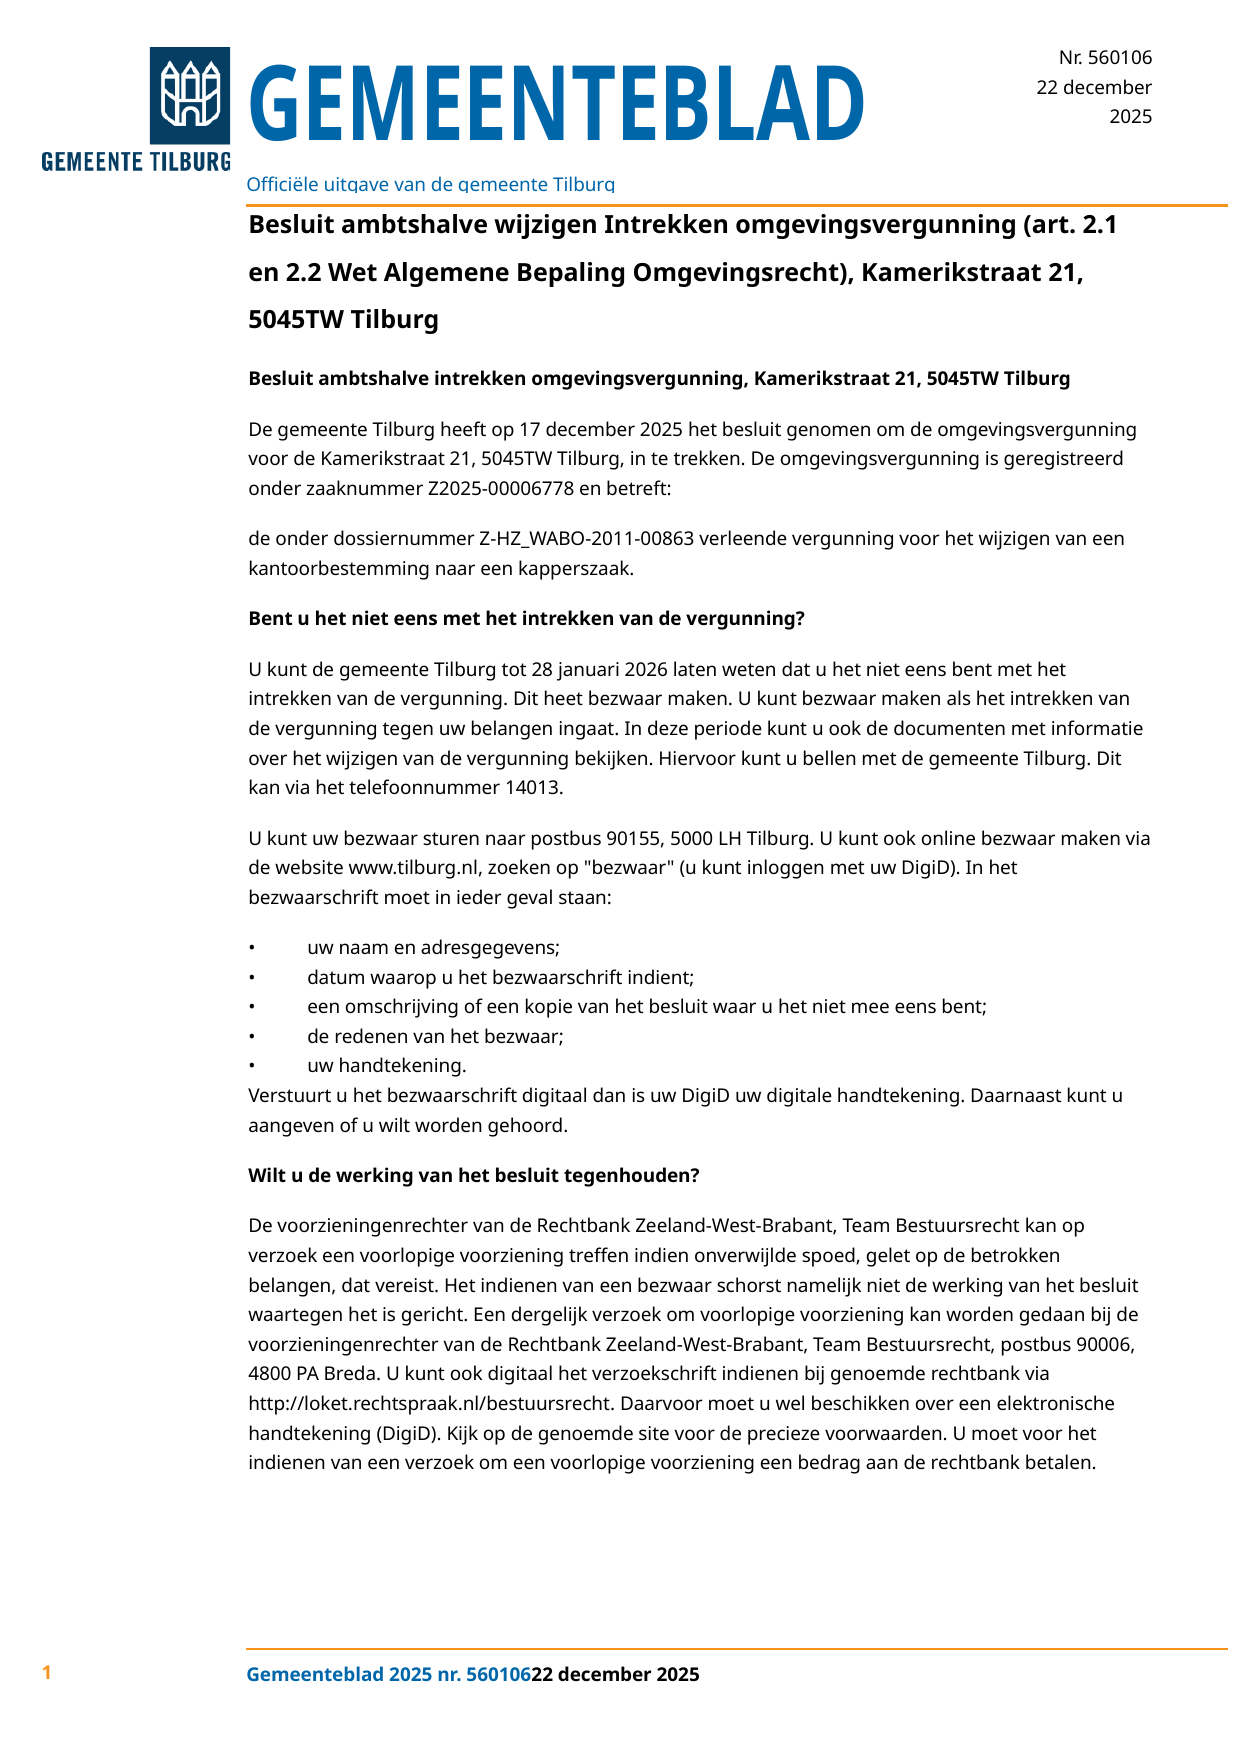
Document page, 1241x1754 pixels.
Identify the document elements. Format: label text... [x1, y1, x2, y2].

list uw handtekening. [248, 1053, 1152, 1078]
text Wilt u de werking van het besluit tegenhouden? [248, 1162, 1152, 1188]
list uw naam en adresgegevens; [248, 934, 1152, 960]
text De gemeente Tilburg heeft op 17 december 2025 het besluit genomen om de omgevingsvergunning voor de Kamerikstraat 21, 5045TW Tilburg, in te trekken. De omgevingsvergunning is geregistreerd onder zaaknummer Z2025-00006778 en betreft: [248, 416, 1152, 501]
text U kunt de gemeente Tilburg tot 28 januari 2026 laten weten dat u het niet eens bent met het intrekken van de vergunning. Dit heet bezwaar maken. U kunt bezwaar maken als het intrekken van de vergunning tegen uw belangen ingaat. In deze periode kunt u ook de documenten met informatie over het wijzigen van de vergunning bekijken. Hiervoor kunt u bellen met de gemeente Tilburg. Dit kan via het telefoonnummer 14013. [248, 656, 1152, 800]
list datum waarop u het bezwaarschrift indient; [248, 964, 1152, 989]
text U kunt uw bezwaar sturen naar postbus 90155, 5000 LH Tilburg. U kunt ook online bezwaar maken via de website www.tilburg.nl, zoeken op "bezwaar" (u kunt inloggen met uw DigiD). In het bezwaarschrift moet in ieder geval staan: [248, 825, 1152, 909]
text Bent u het niet eens met het intrekken van de vergunning? [248, 606, 1152, 631]
text Besluit ambtshalve wijzigen Intrekken omgevingsvergunning (art. 2.1 en 2.2 Wet Algemene Bepaling Omgevingsrecht), Kamerikstraat 21, 5045TW Tilburg [248, 207, 1152, 336]
list de redenen van het bezwaar; [248, 1023, 1152, 1049]
text de onder dossiernummer Z-HZ_WABO-2011-00863 verleende vergunning voor het wijzigen van een kantoorbestemming naar een kapperszaak. [248, 526, 1152, 581]
picture [41, 47, 231, 172]
text Verstuurt u het bezwaarschrift digitaal dan is uw DigiD uw digitale handtekening. Daarnaast kunt u aangeven of u wilt worden gehoord. [248, 1082, 1152, 1137]
text Besluit ambtshalve intrekken omgevingsvergunning, Kamerikstraat 21, 5045TW Tilburg [248, 366, 1152, 391]
text De voorzieningenrechter van de Rechtbank Zeeland-West-Brabant, Team Bestuursrecht kan op verzoek een voorlopige voorziening treffen indien onverwijlde spoed, gelet op de betrokken belangen, dat vereist. Het indienen van een bezwaar schorst namelijk niet de werking van het besluit waartegen het is gericht. Een dergelijk verzoek om voorlopige voorziening kan worden gedaan bij de voorzieningenrechter van de Rechtbank Zeeland-West-Brabant, Team Bestuursrecht, postbus 90006, 4800 PA Breda. U kunt ook digitaal het verzoekschrift indienen bij genoemde rechtbank via http://loket.rechtspraak.nl/bestuursrecht. Daarvoor moet u wel beschikken over een elektronische handtekening (DigiD). Kijk op de genoemde site voor de precieze voorwaarden. U moet voor het indienen van een verzoek om een voorlopige voorziening een bedrag aan de rechtbank betalen. [248, 1213, 1152, 1475]
list een omschrijving of een kopie van het besluit waar u het niet mee eens bent; [248, 993, 1152, 1019]
